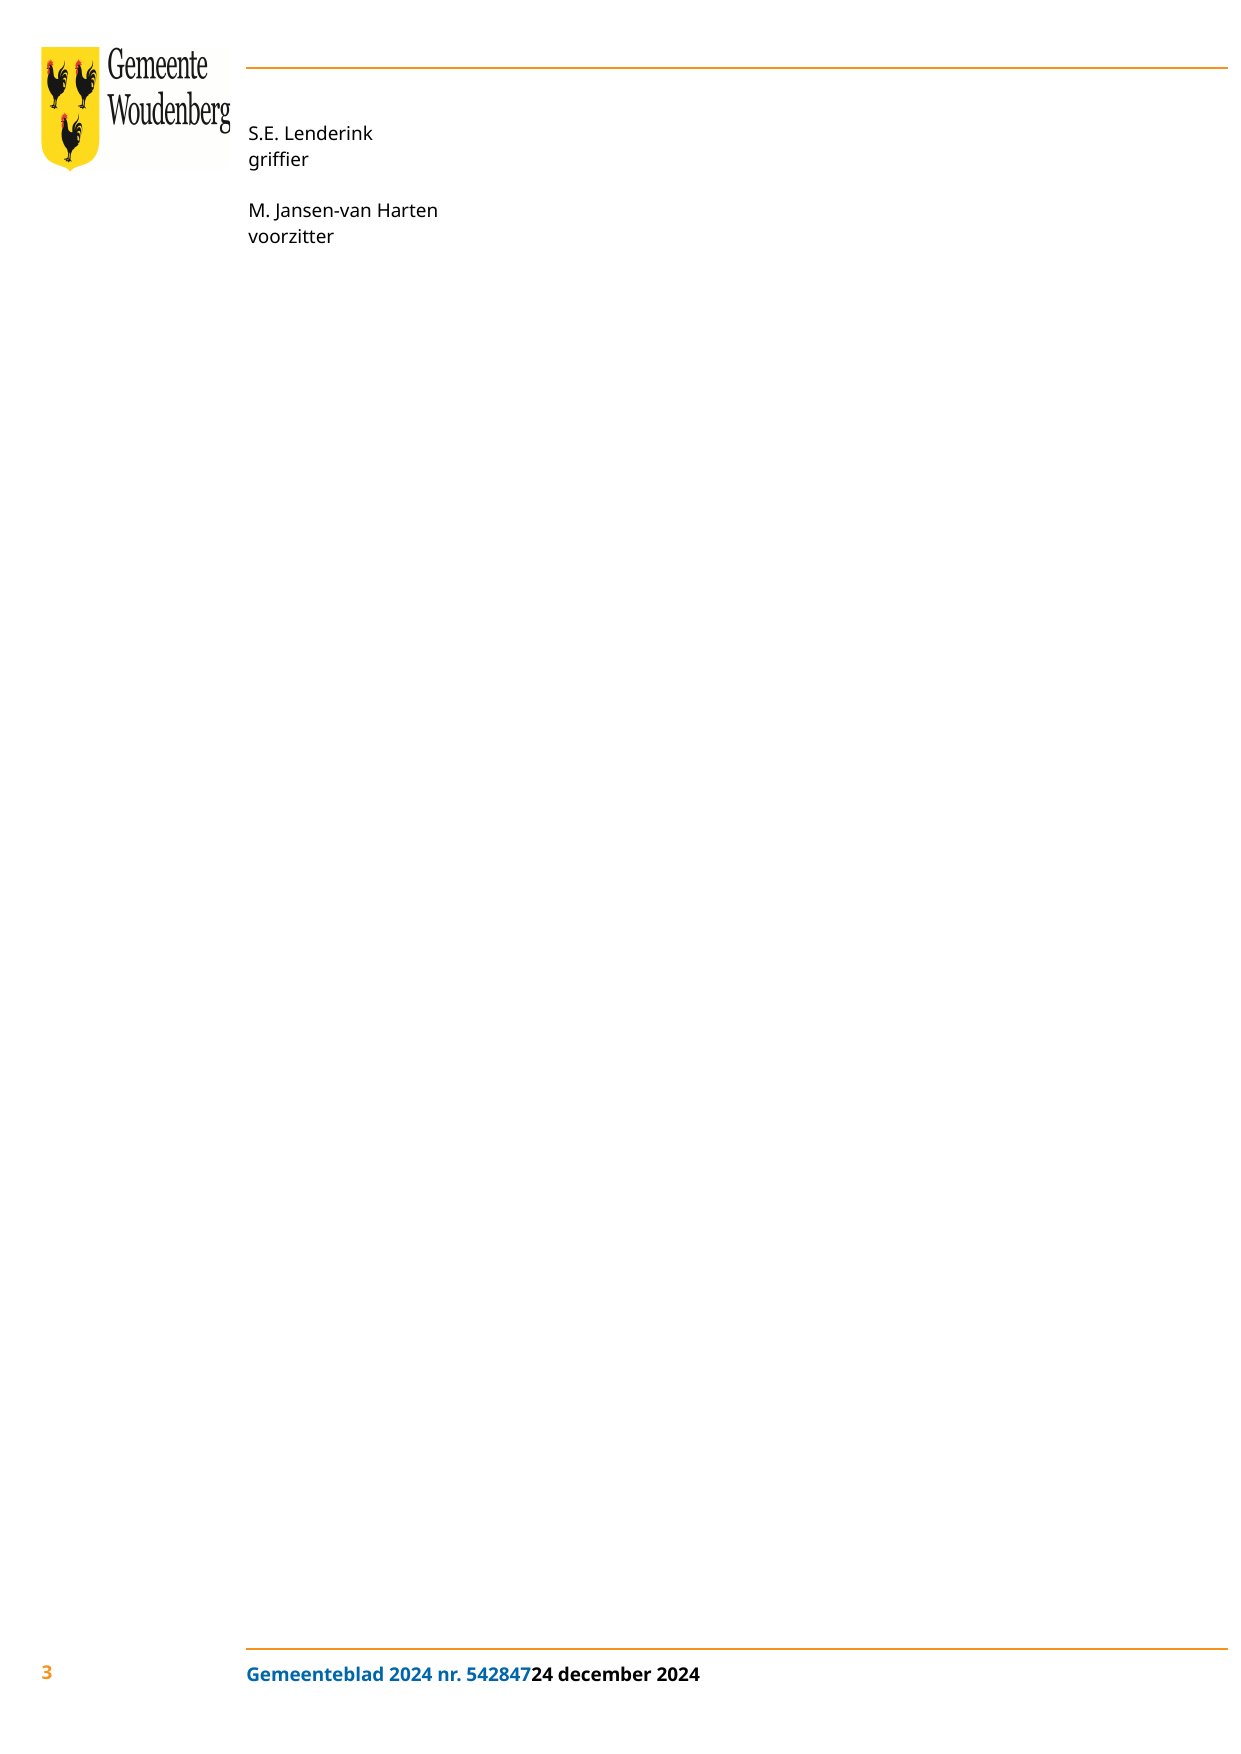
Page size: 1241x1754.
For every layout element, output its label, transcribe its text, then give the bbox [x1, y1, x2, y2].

text voorzitter [248, 223, 1152, 249]
text M. Jansen-van Harten [248, 198, 1152, 223]
text griffier [248, 146, 1152, 172]
picture [41, 47, 231, 172]
text S.E. Lenderink [248, 121, 1152, 146]
